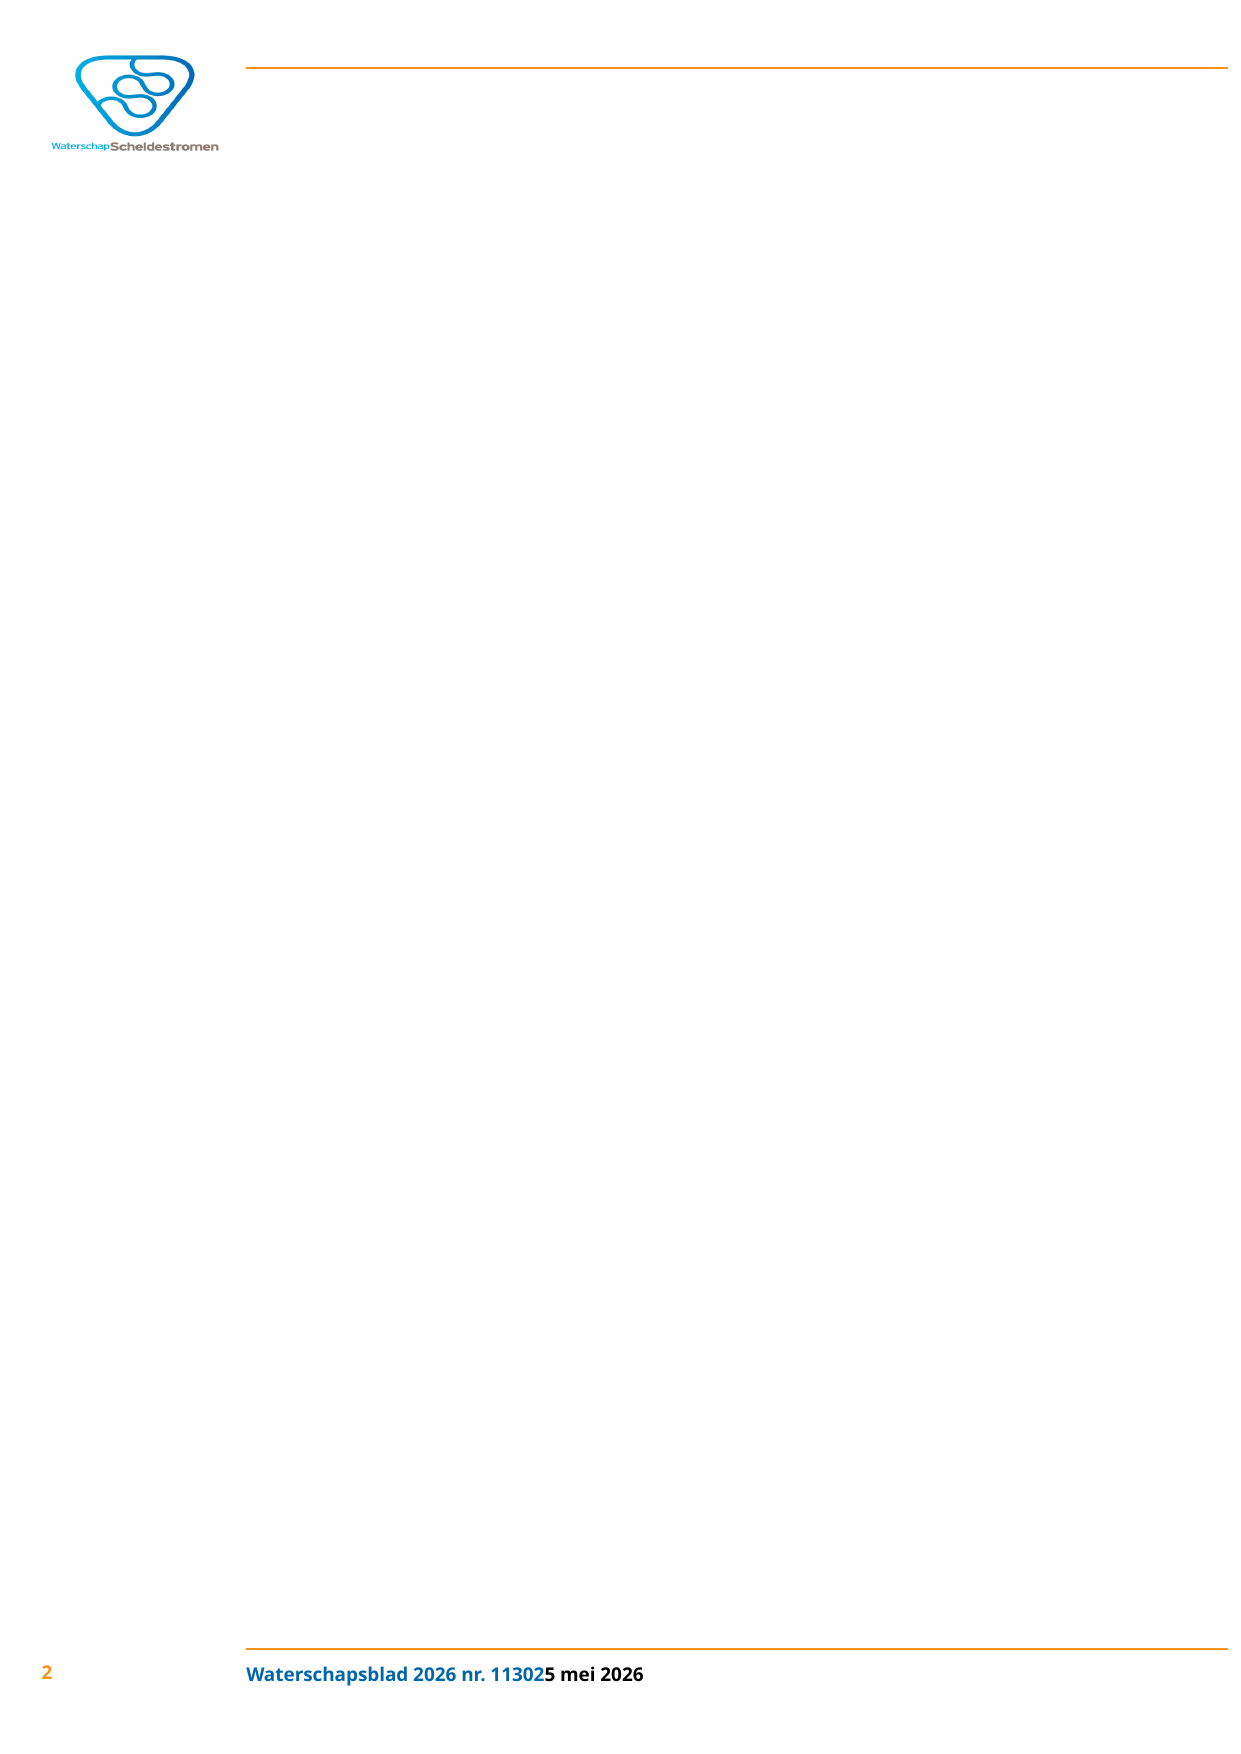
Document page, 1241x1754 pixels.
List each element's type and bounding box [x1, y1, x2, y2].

picture [41, 47, 231, 172]
